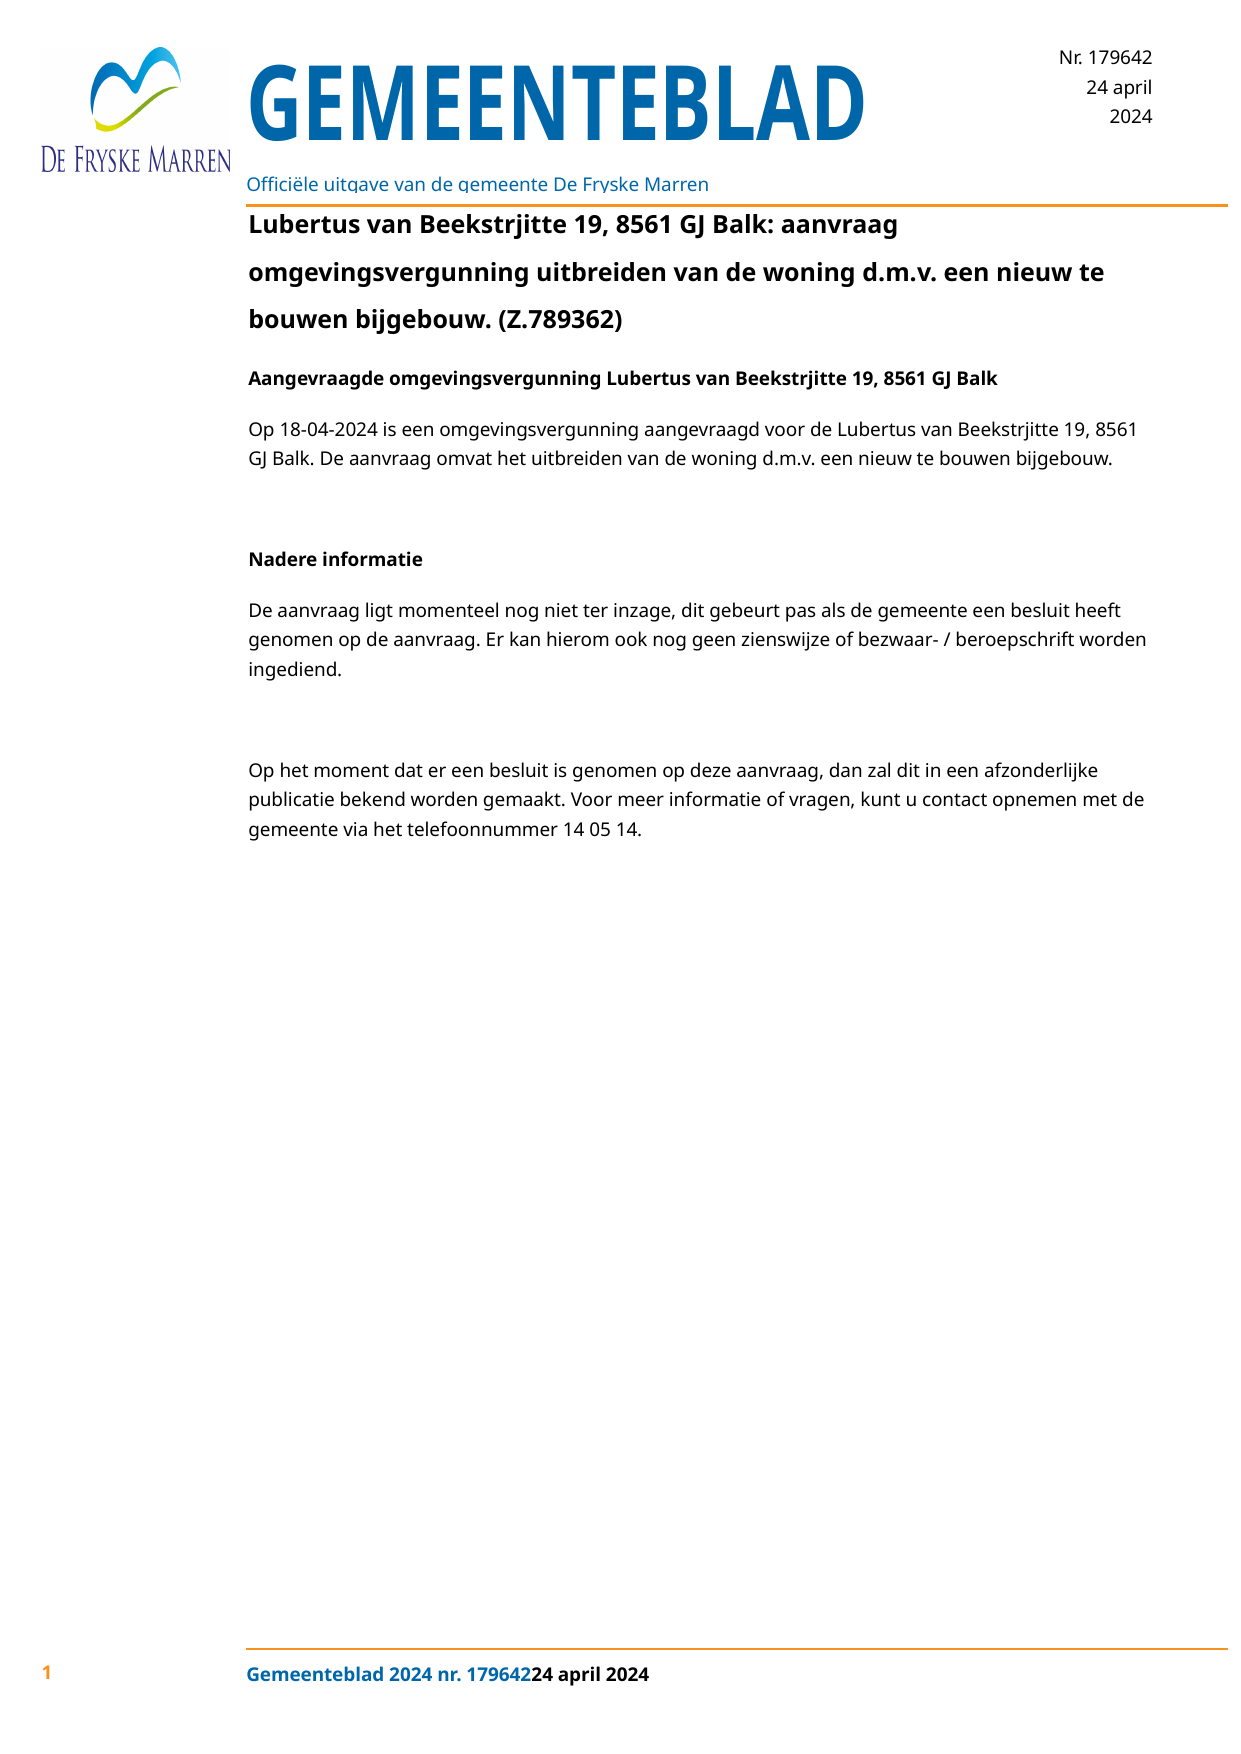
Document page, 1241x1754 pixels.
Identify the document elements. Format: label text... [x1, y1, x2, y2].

text Nadere informatie [248, 546, 1152, 572]
text De aanvraag ligt momenteel nog niet ter inzage, dit gebeurt pas als de gemeente een besluit heeft genomen op de aanvraag. Er kan hierom ook nog geen zienswijze of bezwaar- / beroepschrift worden ingediend. [248, 597, 1152, 682]
text Aangevraagde omgevingsvergunning Lubertus van Beekstrjitte 19, 8561 GJ Balk [248, 366, 1152, 391]
picture [41, 47, 231, 172]
text Lubertus van Beekstrjitte 19, 8561 GJ Balk: aanvraag omgevingsvergunning uitbreiden van de woning d.m.v. een nieuw te bouwen bijgebouw. (Z.789362) [248, 207, 1152, 336]
text Op het moment dat er een besluit is genomen op deze aanvraag, dan zal dit in een afzonderlijke publicatie bekend worden gemaakt. Voor meer informatie of vragen, kunt u contact opnemen met de gemeente via het telefoonnummer 14 05 14. [248, 757, 1152, 842]
text Op 18-04-2024 is een omgevingsvergunning aangevraagd voor de Lubertus van Beekstrjitte 19, 8561 GJ Balk. De aanvraag omvat het uitbreiden van de woning d.m.v. een nieuw te bouwen bijgebouw. [248, 416, 1152, 471]
